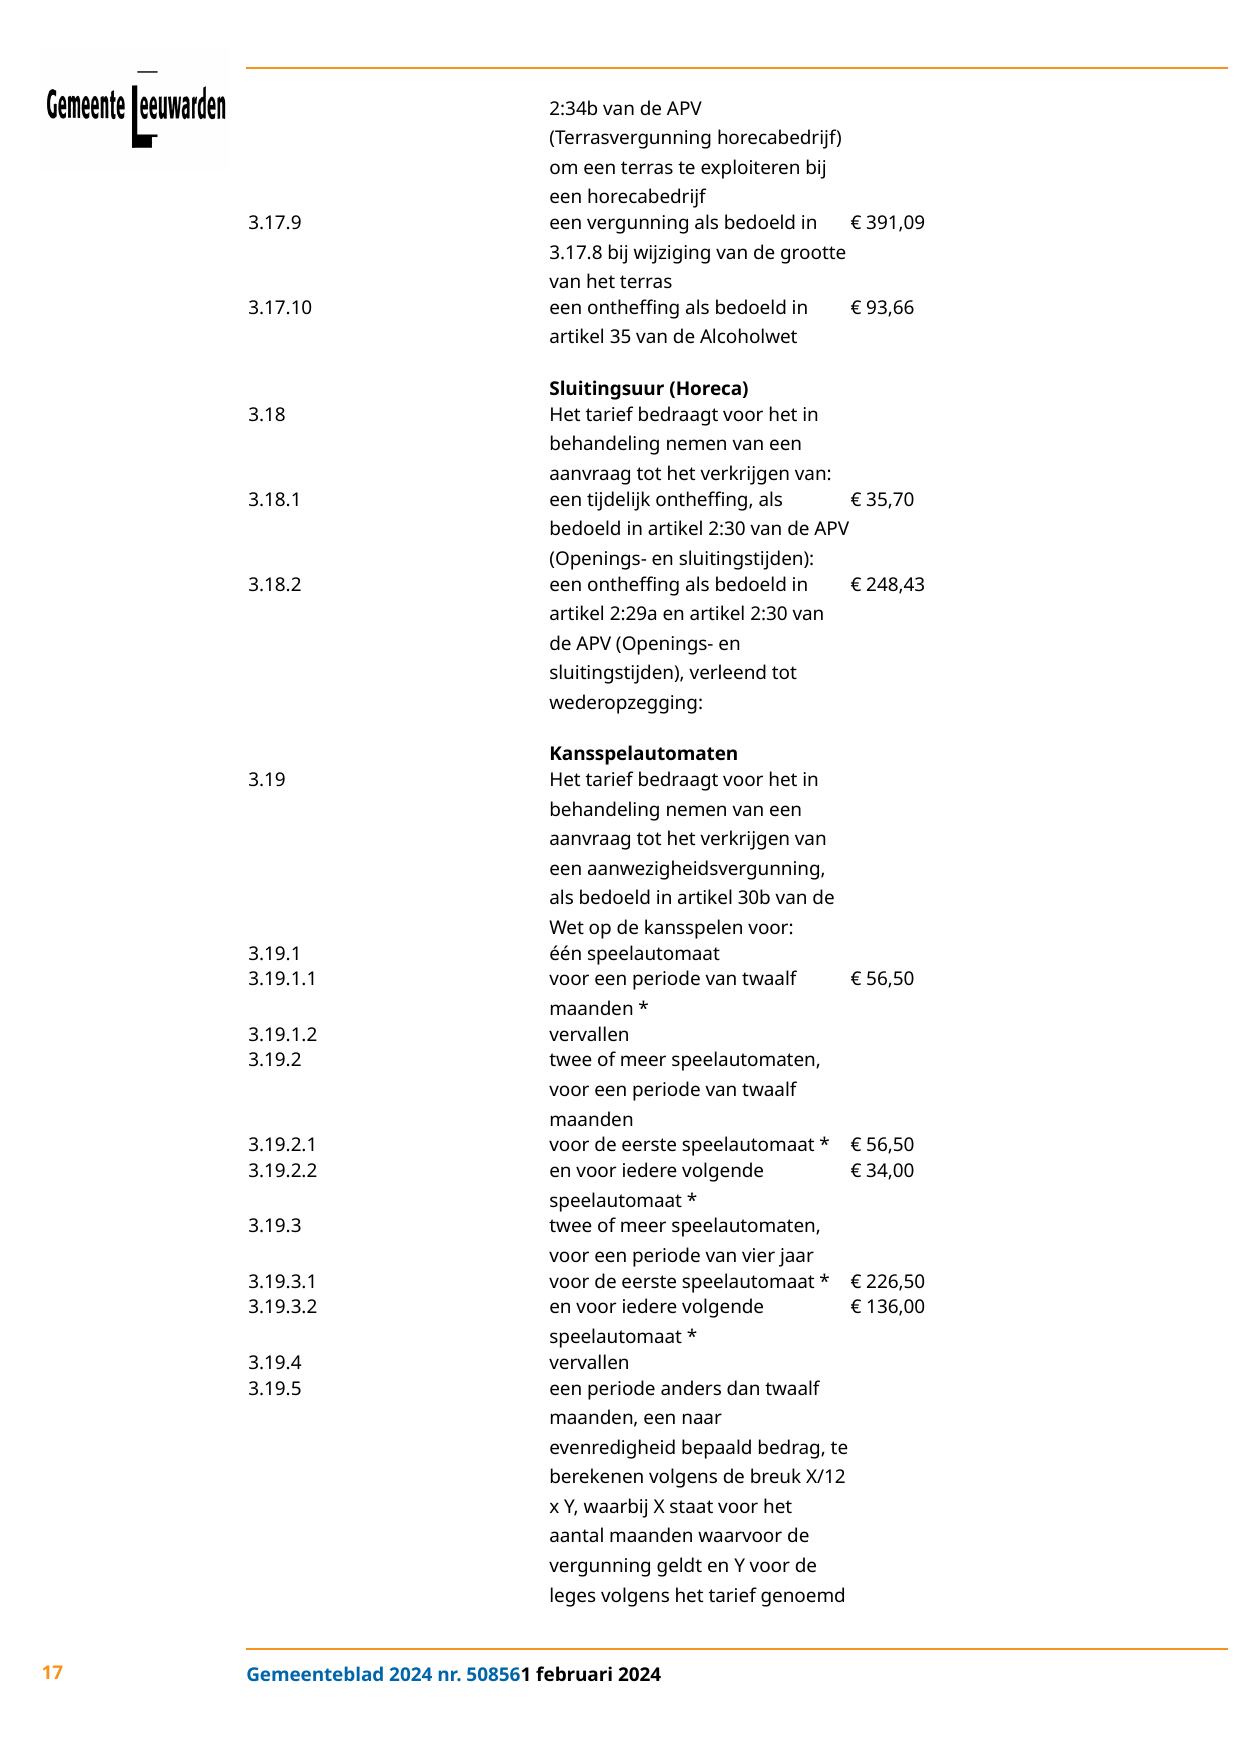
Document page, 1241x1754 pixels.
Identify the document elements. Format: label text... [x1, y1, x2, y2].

table_cell [549, 350, 850, 375]
table_cell 3.19.2.2 [248, 1157, 549, 1213]
table_cell [248, 95, 549, 209]
table_cell 3.19.1.2 [248, 1021, 549, 1047]
table_cell € 56,50 [850, 1132, 1152, 1157]
table_cell € 226,50 [850, 1268, 1152, 1294]
table_cell 3.19.4 [248, 1349, 549, 1375]
table_cell één speelautomaat [549, 940, 850, 966]
table_cell 3.18 [248, 401, 549, 486]
table_cell 3.19.3.2 [248, 1294, 549, 1349]
table_cell vervallen [549, 1349, 850, 1375]
table_cell Sluitingsuur (Horeca) [549, 375, 850, 401]
table_cell [850, 1349, 1152, 1375]
table_cell 3.17.9 [248, 209, 549, 294]
table_cell voor de eerste speelautomaat * [549, 1268, 850, 1294]
table_cell [850, 1375, 1152, 1607]
table_cell Kansspelautomaten [549, 741, 850, 766]
table_cell voor de eerste speelautomaat * [549, 1132, 850, 1157]
table_cell [850, 350, 1152, 375]
table_cell € 93,66 [850, 294, 1152, 349]
table_cell [248, 350, 549, 375]
table_cell [850, 766, 1152, 940]
table_cell en voor iedere volgende speelautomaat * [549, 1157, 850, 1213]
table_cell een ontheffing als bedoeld in artikel 2:29a en artikel 2:30 van de APV (Openings- en sluitingstijden), verleend tot wederopzegging: [549, 571, 850, 715]
table_cell Het tarief bedraagt voor het in behandeling nemen van een aanvraag tot het verkrijgen van: [549, 401, 850, 486]
table_cell [850, 95, 1152, 209]
table_cell € 56,50 [850, 966, 1152, 1021]
table_cell [850, 1021, 1152, 1047]
table_cell 3.19.1 [248, 940, 549, 966]
table_cell [248, 741, 549, 766]
table_cell 3.19 [248, 766, 549, 940]
table_cell een ontheffing als bedoeld in artikel 35 van de Alcoholwet [549, 294, 850, 349]
table_cell 3.19.2 [248, 1047, 549, 1132]
table_cell 3.17.10 [248, 294, 549, 349]
picture [41, 47, 231, 172]
table_cell € 248,43 [850, 571, 1152, 715]
table_cell 3.18.2 [248, 571, 549, 715]
table_cell 3.19.3 [248, 1213, 549, 1268]
table_cell 3.19.3.1 [248, 1268, 549, 1294]
table_cell [850, 375, 1152, 401]
table_cell Het tarief bedraagt voor het in behandeling nemen van een aanvraag tot het verkrijgen van een aanwezigheidsvergunning, als bedoeld in artikel 30b van de Wet op de kansspelen voor: [549, 766, 850, 940]
table_cell en voor iedere volgende speelautomaat * [549, 1294, 850, 1349]
table_cell [248, 375, 549, 401]
table_cell € 34,00 [850, 1157, 1152, 1213]
table_cell vervallen [549, 1021, 850, 1047]
table_cell [850, 715, 1152, 741]
table_cell [850, 940, 1152, 966]
table_cell € 391,09 [850, 209, 1152, 294]
table_cell een periode anders dan twaalf maanden, een naar evenredigheid bepaald bedrag, te berekenen volgens de breuk X/12 x Y, waarbij X staat voor het aantal maanden waarvoor de vergunning geldt en Y voor de leges volgens het tarief genoemd [549, 1375, 850, 1607]
table_cell 3.18.1 [248, 486, 549, 571]
table_cell een vergunning als bedoeld in 3.17.8 bij wijziging van de grootte van het terras [549, 209, 850, 294]
table_cell [850, 1047, 1152, 1132]
table_cell [248, 715, 549, 741]
table_cell 2:34b van de APV (Terrasvergunning horecabedrijf) om een terras te exploiteren bij een horecabedrijf [549, 95, 850, 209]
table_cell twee of meer speelautomaten, voor een periode van vier jaar [549, 1213, 850, 1268]
table_cell 3.19.1.1 [248, 966, 549, 1021]
table_cell [549, 715, 850, 741]
table_cell € 35,70 [850, 486, 1152, 571]
table_cell een tijdelijk ontheffing, als bedoeld in artikel 2:30 van de APV (Openings- en sluitingstijden): [549, 486, 850, 571]
table_cell [850, 401, 1152, 486]
table_cell 3.19.5 [248, 1375, 549, 1607]
table_cell [850, 1213, 1152, 1268]
table_cell twee of meer speelautomaten, voor een periode van twaalf maanden [549, 1047, 850, 1132]
table_cell 3.19.2.1 [248, 1132, 549, 1157]
table_cell [850, 741, 1152, 766]
table_cell € 136,00 [850, 1294, 1152, 1349]
table_cell voor een periode van twaalf maanden * [549, 966, 850, 1021]
